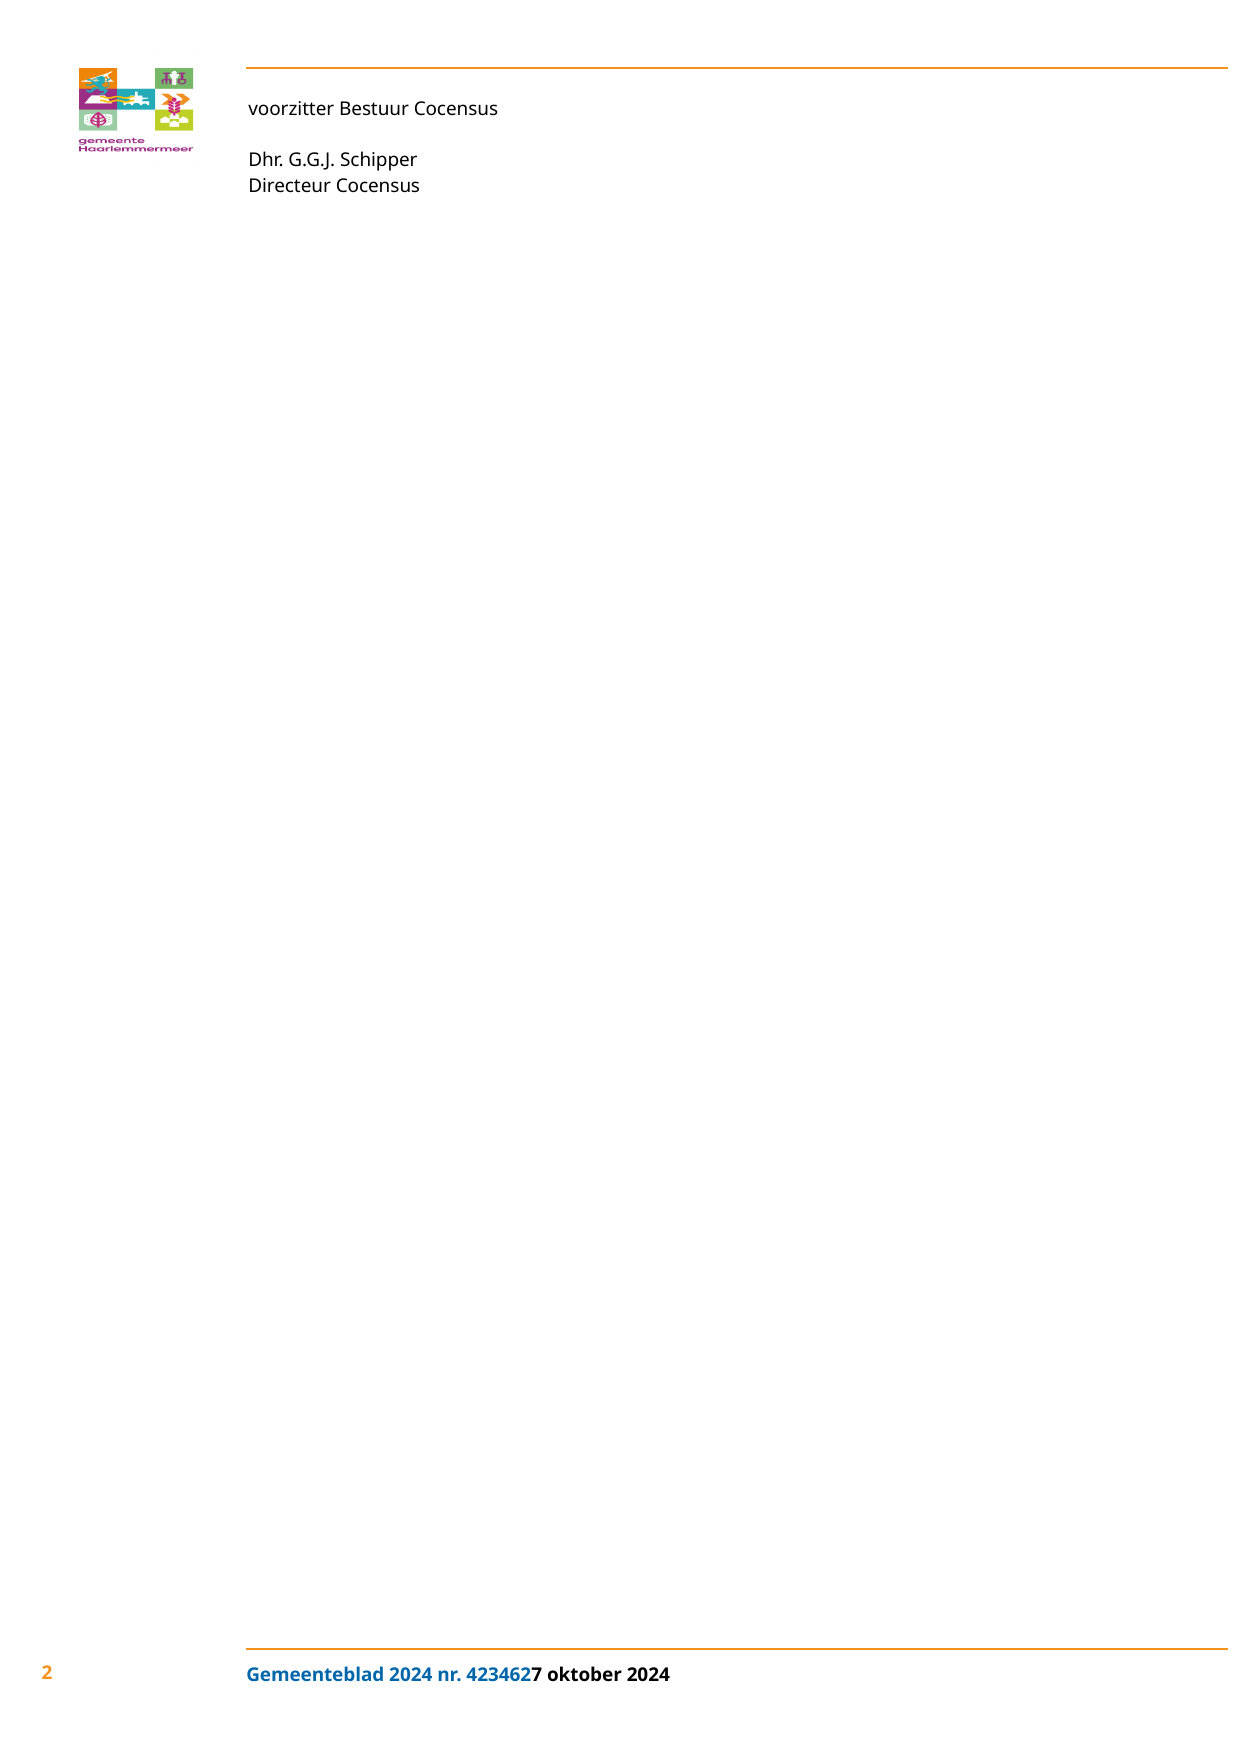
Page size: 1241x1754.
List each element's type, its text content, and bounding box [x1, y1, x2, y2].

text Directeur Cocensus [248, 172, 1152, 198]
text Dhr. G.G.J. Schipper [248, 146, 1152, 172]
picture [41, 47, 231, 172]
text voorzitter Bestuur Cocensus [248, 95, 1152, 121]
